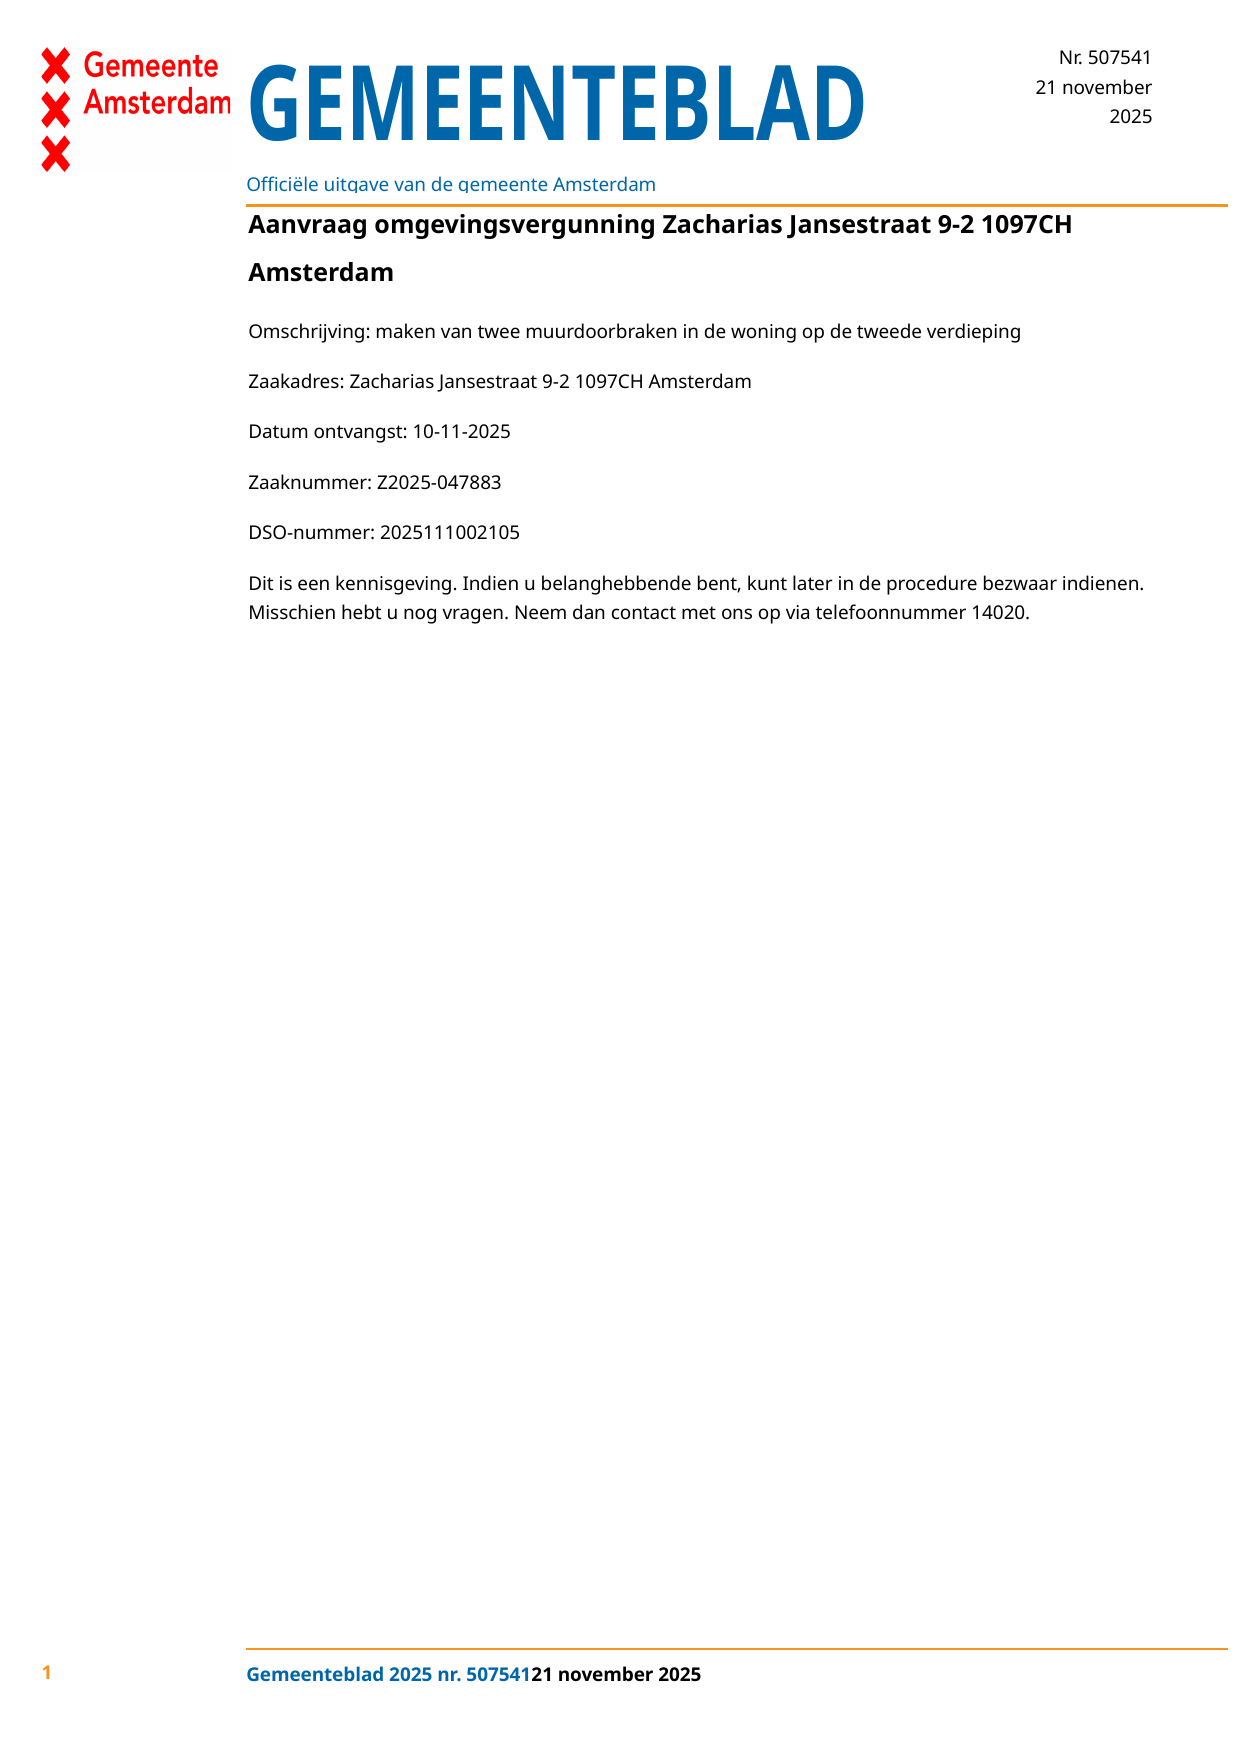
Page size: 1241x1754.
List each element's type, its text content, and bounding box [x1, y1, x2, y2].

text DSO-nummer: 2025111002105 [248, 519, 1152, 545]
picture [41, 47, 231, 172]
text Aanvraag omgevingsvergunning Zacharias Jansestraat 9-2 1097CH Amsterdam [248, 207, 1152, 288]
text Zaaknummer: Z2025-047883 [248, 469, 1152, 495]
text Datum ontvangst: 10-11-2025 [248, 419, 1152, 444]
text Zaakadres: Zacharias Jansestraat 9-2 1097CH Amsterdam [248, 368, 1152, 394]
text Dit is een kennisgeving. Indien u belanghebbende bent, kunt later in de procedure bezwaar indienen. Misschien hebt u nog vragen. Neem dan contact met ons op via telefoonnummer 14020. [248, 570, 1152, 625]
text Omschrijving: maken van twee muurdoorbraken in de woning op de tweede verdieping [248, 318, 1152, 344]
